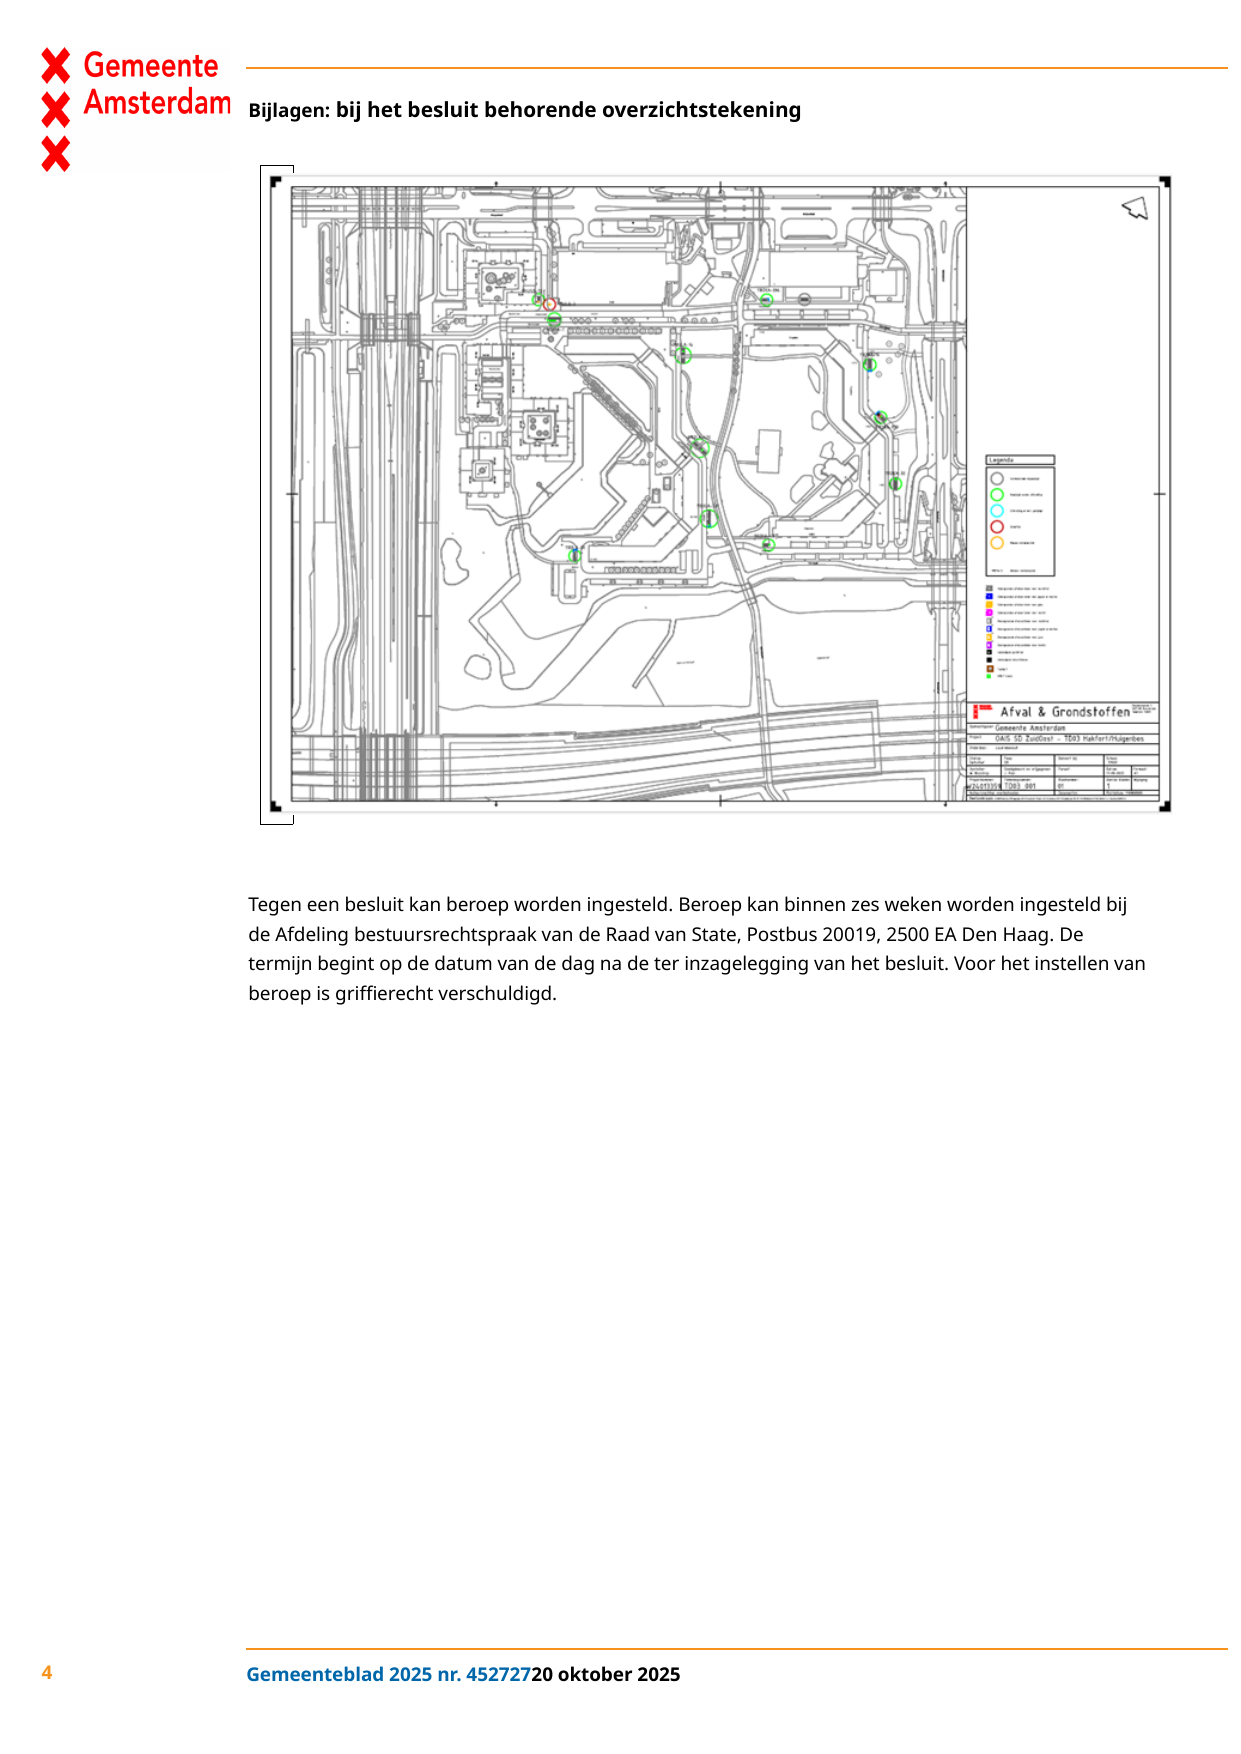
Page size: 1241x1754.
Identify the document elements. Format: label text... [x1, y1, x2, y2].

text Tegen een besluit kan beroep worden ingesteld. Beroep kan binnen zes weken worden ingesteld bij de Afdeling bestuursrechtspraak van de Raad van State, Postbus 20019, 2500 EA Den Haag. De termijn begint op de datum van de dag na de ter inzagelegging van het besluit. Voor het instellen van beroep is griffierecht verschuldigd. [248, 891, 1152, 1006]
picture [268, 173, 1173, 815]
text Bijlagen: bij het besluit behorende overzichtstekening [248, 95, 1152, 123]
picture [41, 47, 231, 172]
